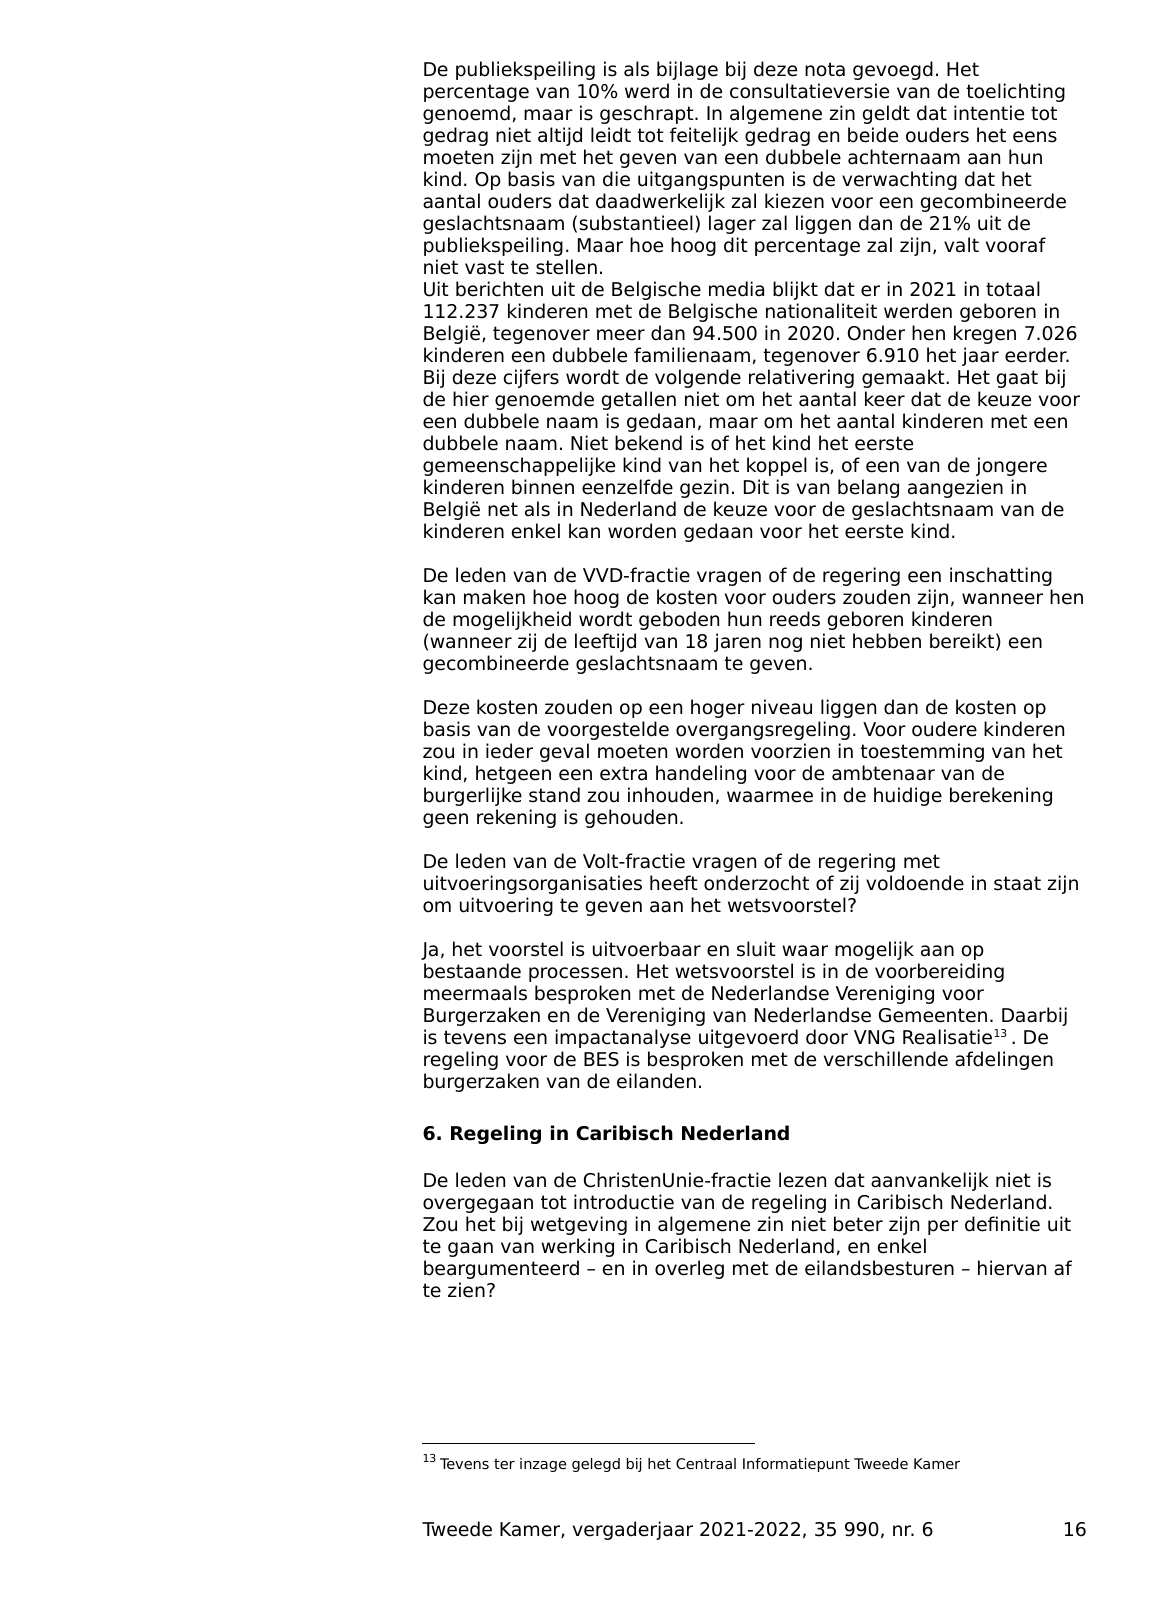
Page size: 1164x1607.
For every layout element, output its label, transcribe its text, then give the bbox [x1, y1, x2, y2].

subtitle 6. Regeling in Caribisch Nederland [422, 1123, 1087, 1145]
text Bij deze cijfers wordt de volgende relativering gemaakt. Het gaat bij de hier genoemde getallen niet om het aantal keer dat de keuze voor een dubbele naam is gedaan, maar om het aantal kinderen met een dubbele naam. Niet bekend is of het kind het eerste gemeenschappelijke kind van het koppel is, of een van de jongere kinderen binnen eenzelfde gezin. Dit is van belang aangezien in België net als in Nederland de keuze voor de geslachtsnaam van de kinderen enkel kan worden gedaan voor het eerste kind. [422, 367, 1087, 543]
text De publiekspeiling is als bijlage bij deze nota gevoegd. Het percentage van 10% werd in de consultatieversie van de toelichting genoemd, maar is geschrapt. In algemene zin geldt dat intentie tot gedrag niet altijd leidt tot feitelijk gedrag en beide ouders het eens moeten zijn met het geven van een dubbele achternaam aan hun kind. Op basis van die uitgangspunten is de verwachting dat het aantal ouders dat daadwerkelijk zal kiezen voor een gecombineerde geslachtsnaam (substantieel) lager zal liggen dan de 21% uit de publiekspeiling. Maar hoe hoog dit percentage zal zijn, valt vooraf niet vast te stellen. [422, 59, 1087, 279]
text De leden van de Volt-fractie vragen of de regering met uitvoeringsorganisaties heeft onderzocht of zij voldoende in staat zijn om uitvoering te geven aan het wetsvoorstel? [422, 851, 1087, 917]
text De leden van de ChristenUnie-fractie lezen dat aanvankelijk niet is overgegaan tot introductie van de regeling in Caribisch Nederland. Zou het bij wetgeving in algemene zin niet beter zijn per definitie uit te gaan van werking in Caribisch Nederland, en enkel beargumenteerd – en in overleg met de eilandsbesturen – hiervan af te zien? [422, 1170, 1087, 1302]
text Uit berichten uit de Belgische media blijkt dat er in 2021 in totaal 112.237 kinderen met de Belgische nationaliteit werden geboren in België, tegenover meer dan 94.500 in 2020. Onder hen kregen 7.026 kinderen een dubbele familienaam, tegenover 6.910 het jaar eerder. [422, 279, 1087, 367]
text De leden van de VVD-fractie vragen of de regering een inschatting kan maken hoe hoog de kosten voor ouders zouden zijn, wanneer hen de mogelijkheid wordt geboden hun reeds geboren kinderen (wanneer zij de leeftijd van 18 jaren nog niet hebben bereikt) een gecombineerde geslachtsnaam te geven. [422, 565, 1087, 675]
text Deze kosten zouden op een hoger niveau liggen dan de kosten op basis van de voorgestelde overgangsregeling. Voor oudere kinderen zou in ieder geval moeten worden voorzien in toestemming van het kind, hetgeen een extra handeling voor de ambtenaar van de burgerlijke stand zou inhouden, waarmee in de huidige berekening geen rekening is gehouden. [422, 697, 1087, 829]
text Ja, het voorstel is uitvoerbaar en sluit waar mogelijk aan op bestaande processen. Het wetsvoorstel is in de voorbereiding meermaals besproken met de Nederlandse Vereniging voor Burgerzaken en de Vereniging van Nederlandse Gemeenten. Daarbij is tevens een impactanalyse uitgevoerd door VNG Realisatie. De regeling voor de BES is besproken met de verschillende afdelingen burgerzaken van de eilanden. [422, 939, 1087, 1093]
text Tevens ter inzage gelegd bij het Centraal Informatiepunt Tweede Kamer [422, 1452, 1087, 1474]
